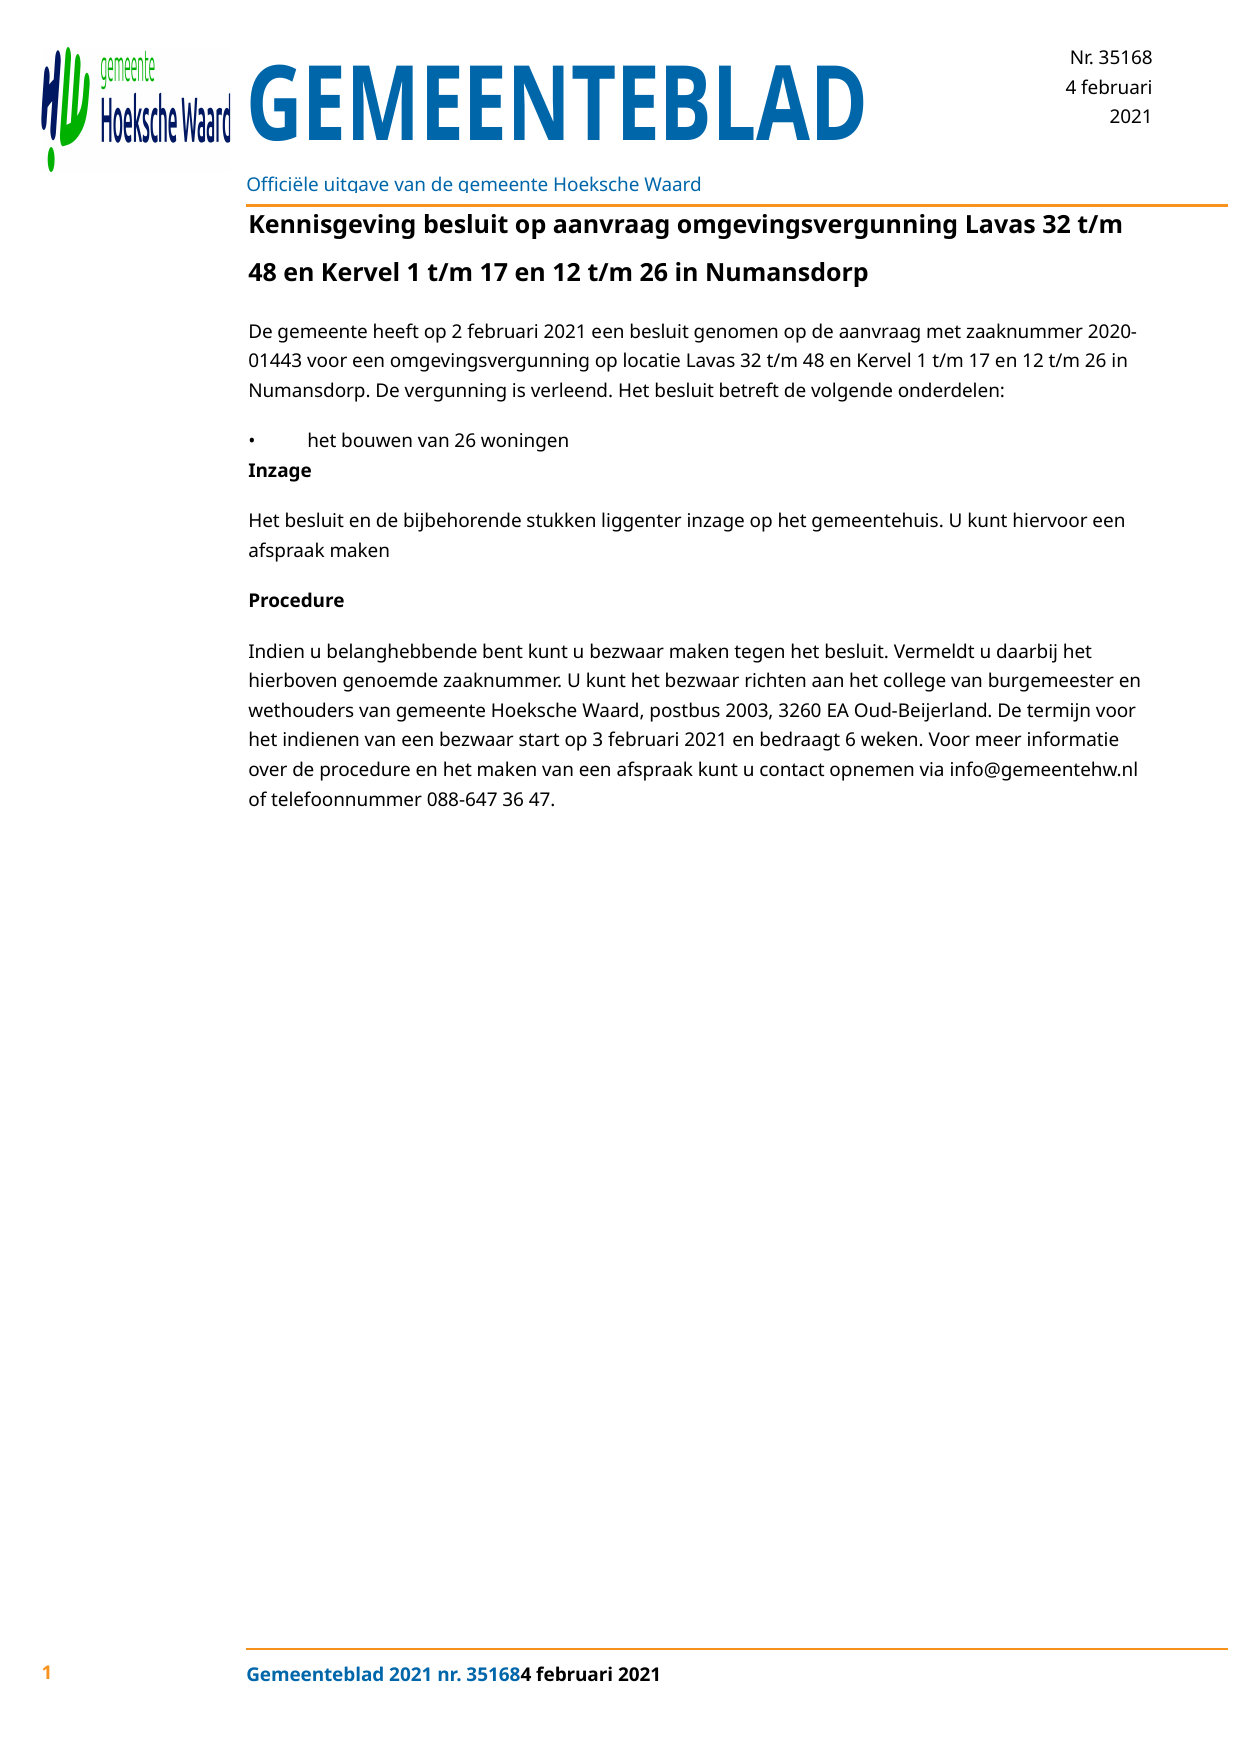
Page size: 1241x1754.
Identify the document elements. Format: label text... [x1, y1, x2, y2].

text Indien u belanghebbende bent kunt u bezwaar maken tegen het besluit. Vermeldt u daarbij het hierboven genoemde zaaknummer. U kunt het bezwaar richten aan het college van burgemeester en wethouders van gemeente Hoeksche Waard, postbus 2003, 3260 EA Oud-Beijerland. De termijn voor het indienen van een bezwaar start op 3 februari 2021 en bedraagt 6 weken. Voor meer informatie over de procedure en het maken van een afspraak kunt u contact opnemen via info@gemeentehw.nl of telefoonnummer 088-647 36 47. [248, 638, 1152, 812]
picture [41, 47, 231, 172]
text Het besluit en de bijbehorende stukken liggenter inzage op het gemeentehuis. U kunt hiervoor een afspraak maken [248, 507, 1152, 563]
list het bouwen van 26 woningen [248, 427, 1152, 453]
text Procedure [248, 587, 1152, 613]
text De gemeente heeft op 2 februari 2021 een besluit genomen op de aanvraag met zaaknummer 2020-01443 voor een omgevingsvergunning op locatie Lavas 32 t/m 48 en Kervel 1 t/m 17 en 12 t/m 26 in Numansdorp. De vergunning is verleend. Het besluit betreft de volgende onderdelen: [248, 318, 1152, 403]
text Kennisgeving besluit op aanvraag omgevingsvergunning Lavas 32 t/m 48 en Kervel 1 t/m 17 en 12 t/m 26 in Numansdorp [248, 207, 1152, 288]
text Inzage [248, 457, 1152, 483]
